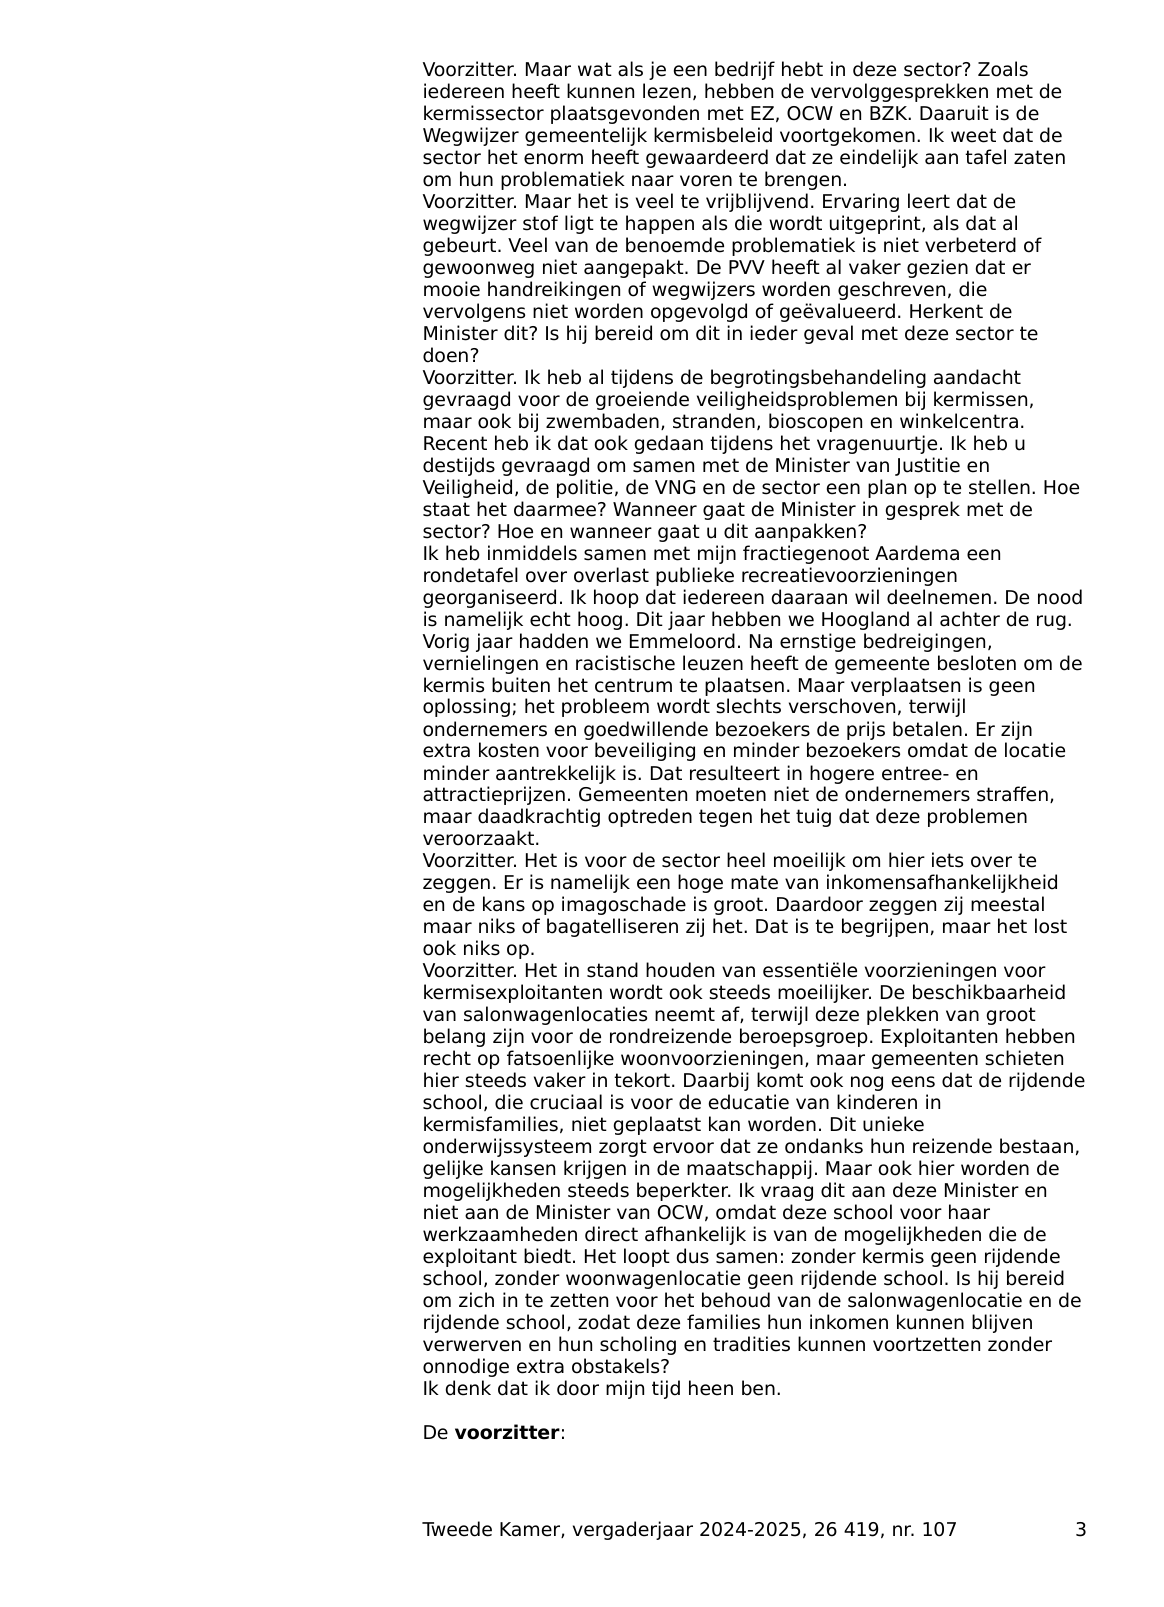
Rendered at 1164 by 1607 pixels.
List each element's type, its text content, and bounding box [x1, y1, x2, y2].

text Voorzitter. Ik heb al tijdens de begrotingsbehandeling aandacht gevraagd voor de groeiende veiligheidsproblemen bij kermissen, maar ook bij zwembaden, stranden, bioscopen en winkelcentra. Recent heb ik dat ook gedaan tijdens het vragenuurtje. Ik heb u destijds gevraagd om samen met de Minister van Justitie en Veiligheid, de politie, de VNG en de sector een plan op te stellen. Hoe staat het daarmee? Wanneer gaat de Minister in gesprek met de sector? Hoe en wanneer gaat u dit aanpakken? [422, 367, 1087, 543]
text De voorzitter: [422, 1422, 1087, 1444]
text Voorzitter. Het is voor de sector heel moeilijk om hier iets over te zeggen. Er is namelijk een hoge mate van inkomensafhankelijkheid en de kans op imagoschade is groot. Daardoor zeggen zij meestal maar niks of bagatelliseren zij het. Dat is te begrijpen, maar het lost ook niks op. [422, 850, 1087, 960]
text Ik heb inmiddels samen met mijn fractiegenoot Aardema een rondetafel over overlast publieke recreatievoorzieningen georganiseerd. Ik hoop dat iedereen daaraan wil deelnemen. De nood is namelijk echt hoog. Dit jaar hebben we Hoogland al achter de rug. Vorig jaar hadden we Emmeloord. Na ernstige bedreigingen, vernielingen en racistische leuzen heeft de gemeente besloten om de kermis buiten het centrum te plaatsen. Maar verplaatsen is geen oplossing; het probleem wordt slechts verschoven, terwijl ondernemers en goedwillende bezoekers de prijs betalen. Er zijn extra kosten voor beveiliging en minder bezoekers omdat de locatie minder aantrekkelijk is. Dat resulteert in hogere entree- en attractieprijzen. Gemeenten moeten niet de ondernemers straffen, maar daadkrachtig optreden tegen het tuig dat deze problemen veroorzaakt. [422, 543, 1087, 850]
text Voorzitter. Het in stand houden van essentiële voorzieningen voor kermisexploitanten wordt ook steeds moeilijker. De beschikbaarheid van salonwagenlocaties neemt af, terwijl deze plekken van groot belang zijn voor de rondreizende beroepsgroep. Exploitanten hebben recht op fatsoenlijke woonvoorzieningen, maar gemeenten schieten hier steeds vaker in tekort. Daarbij komt ook nog eens dat de rijdende school, die cruciaal is voor de educatie van kinderen in kermisfamilies, niet geplaatst kan worden. Dit unieke onderwijssysteem zorgt ervoor dat ze ondanks hun reizende bestaan, gelijke kansen krijgen in de maatschappij. Maar ook hier worden de mogelijkheden steeds beperkter. Ik vraag dit aan deze Minister en niet aan de Minister van OCW, omdat deze school voor haar werkzaamheden direct afhankelijk is van de mogelijkheden die de exploitant biedt. Het loopt dus samen: zonder kermis geen rijdende school, zonder woonwagenlocatie geen rijdende school. Is hij bereid om zich in te zetten voor het behoud van de salonwagenlocatie en de rijdende school, zodat deze families hun inkomen kunnen blijven verwerven en hun scholing en tradities kunnen voortzetten zonder onnodige extra obstakels? [422, 960, 1087, 1378]
text Voorzitter. Maar wat als je een bedrijf hebt in deze sector? Zoals iedereen heeft kunnen lezen, hebben de vervolggesprekken met de kermissector plaatsgevonden met EZ, OCW en BZK. Daaruit is de Wegwijzer gemeentelijk kermisbeleid voortgekomen. Ik weet dat de sector het enorm heeft gewaardeerd dat ze eindelijk aan tafel zaten om hun problematiek naar voren te brengen. [422, 59, 1087, 191]
text Voorzitter. Maar het is veel te vrijblijvend. Ervaring leert dat de wegwijzer stof ligt te happen als die wordt uitgeprint, als dat al gebeurt. Veel van de benoemde problematiek is niet verbeterd of gewoonweg niet aangepakt. De PVV heeft al vaker gezien dat er mooie handreikingen of wegwijzers worden geschreven, die vervolgens niet worden opgevolgd of geëvalueerd. Herkent de Minister dit? Is hij bereid om dit in ieder geval met deze sector te doen? [422, 191, 1087, 367]
text Ik denk dat ik door mijn tijd heen ben. [422, 1378, 1087, 1400]
